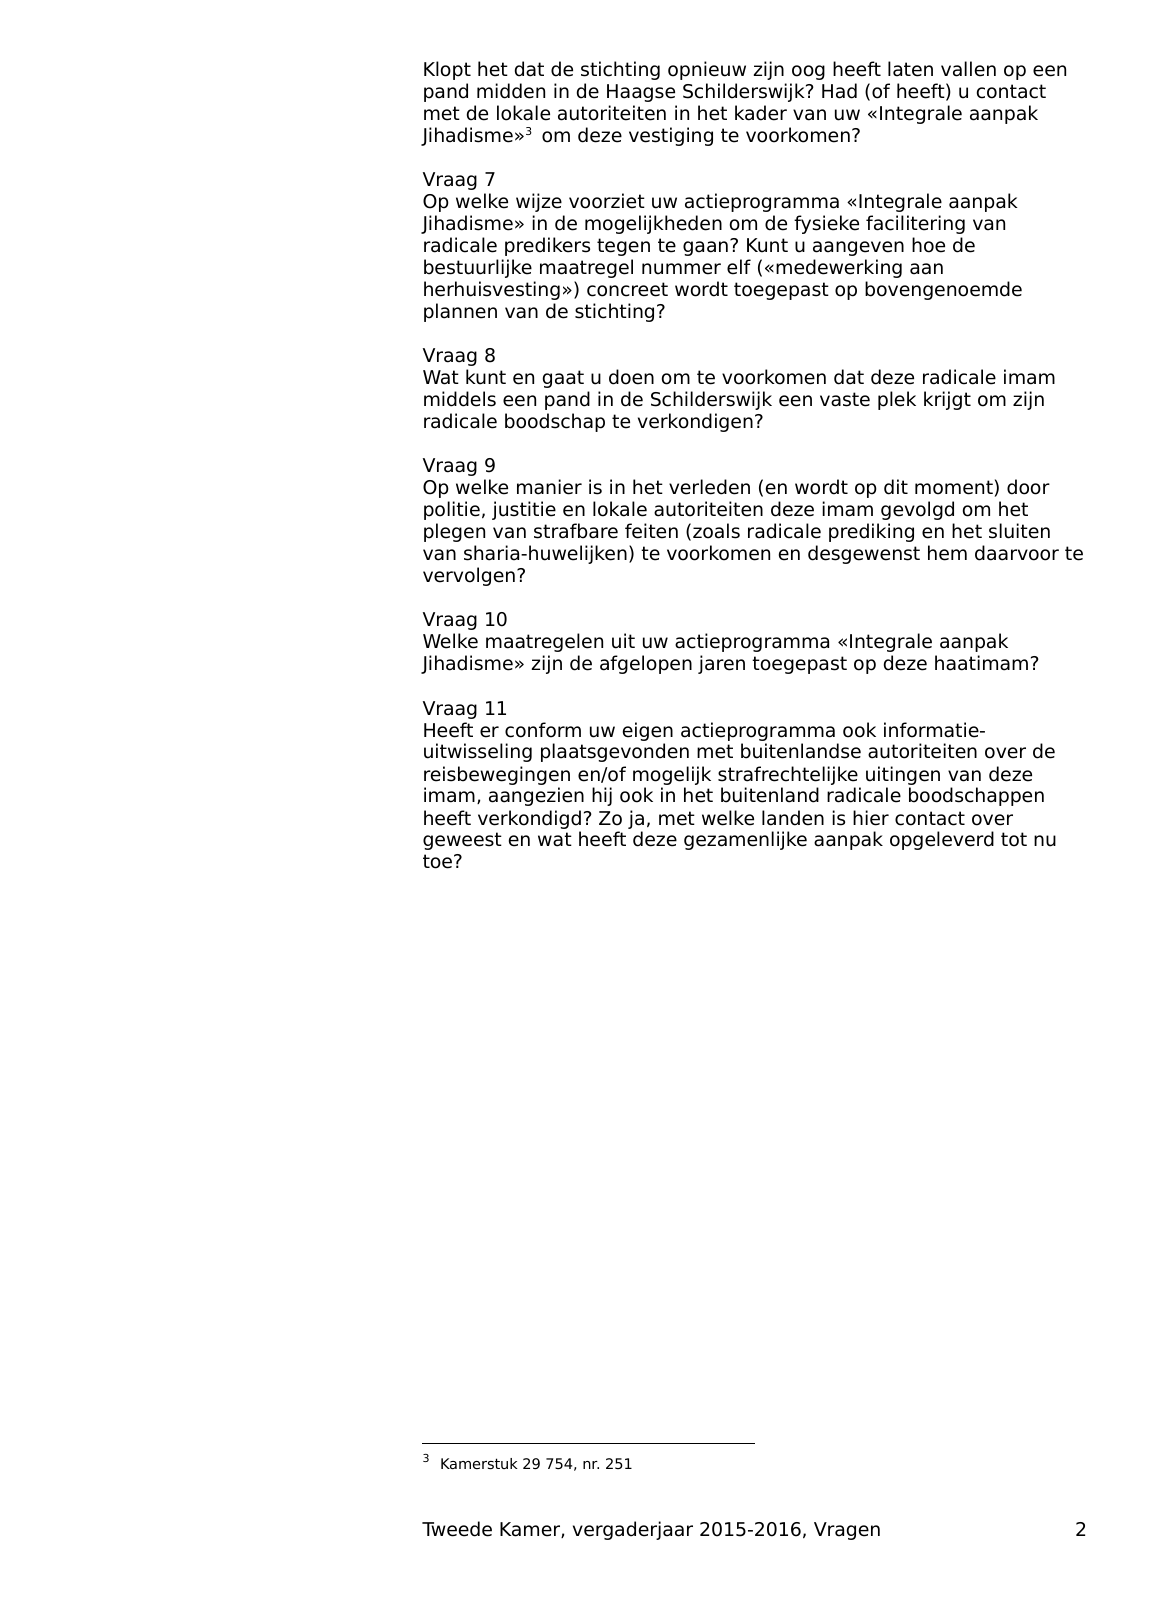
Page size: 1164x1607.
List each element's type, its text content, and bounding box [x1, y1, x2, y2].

text Welke maatregelen uit uw actieprogramma «Integrale aanpak Jihadisme» zijn de afgelopen jaren toegepast op deze haatimam? [422, 631, 1087, 675]
text Vraag 7 [422, 169, 1087, 191]
text Klopt het dat de stichting opnieuw zijn oog heeft laten vallen op een pand midden in de Haagse Schilderswijk? Had (of heeft) u contact met de lokale autoriteiten in het kader van uw «Integrale aanpak Jihadisme» om deze vestiging te voorkomen? [422, 59, 1087, 147]
text Vraag 8 [422, 345, 1087, 367]
text Kamerstuk 29 754, nr. 251 [422, 1452, 1087, 1474]
text Op welke wijze voorziet uw actieprogramma «Integrale aanpak Jihadisme» in de mogelijkheden om de fysieke facilitering van radicale predikers tegen te gaan? Kunt u aangeven hoe de bestuurlijke maatregel nummer elf («medewerking aan herhuisvesting») concreet wordt toegepast op bovengenoemde plannen van de stichting? [422, 191, 1087, 323]
text Wat kunt en gaat u doen om te voorkomen dat deze radicale imam middels een pand in de Schilderswijk een vaste plek krijgt om zijn radicale boodschap te verkondigen? [422, 367, 1087, 433]
text Vraag 11 [422, 697, 1087, 719]
text Op welke manier is in het verleden (en wordt op dit moment) door politie, justitie en lokale autoriteiten deze imam gevolgd om het plegen van strafbare feiten (zoals radicale prediking en het sluiten van sharia-huwelijken) te voorkomen en desgewenst hem daarvoor te vervolgen? [422, 477, 1087, 587]
text Vraag 10 [422, 609, 1087, 631]
text Heeft er conform uw eigen actieprogramma ook informatie-uitwisseling plaatsgevonden met buitenlandse autoriteiten over de reisbewegingen en/of mogelijk strafrechtelijke uitingen van deze imam, aangezien hij ook in het buitenland radicale boodschappen heeft verkondigd? Zo ja, met welke landen is hier contact over geweest en wat heeft deze gezamenlijke aanpak opgeleverd tot nu toe? [422, 719, 1087, 873]
text Vraag 9 [422, 455, 1087, 477]
